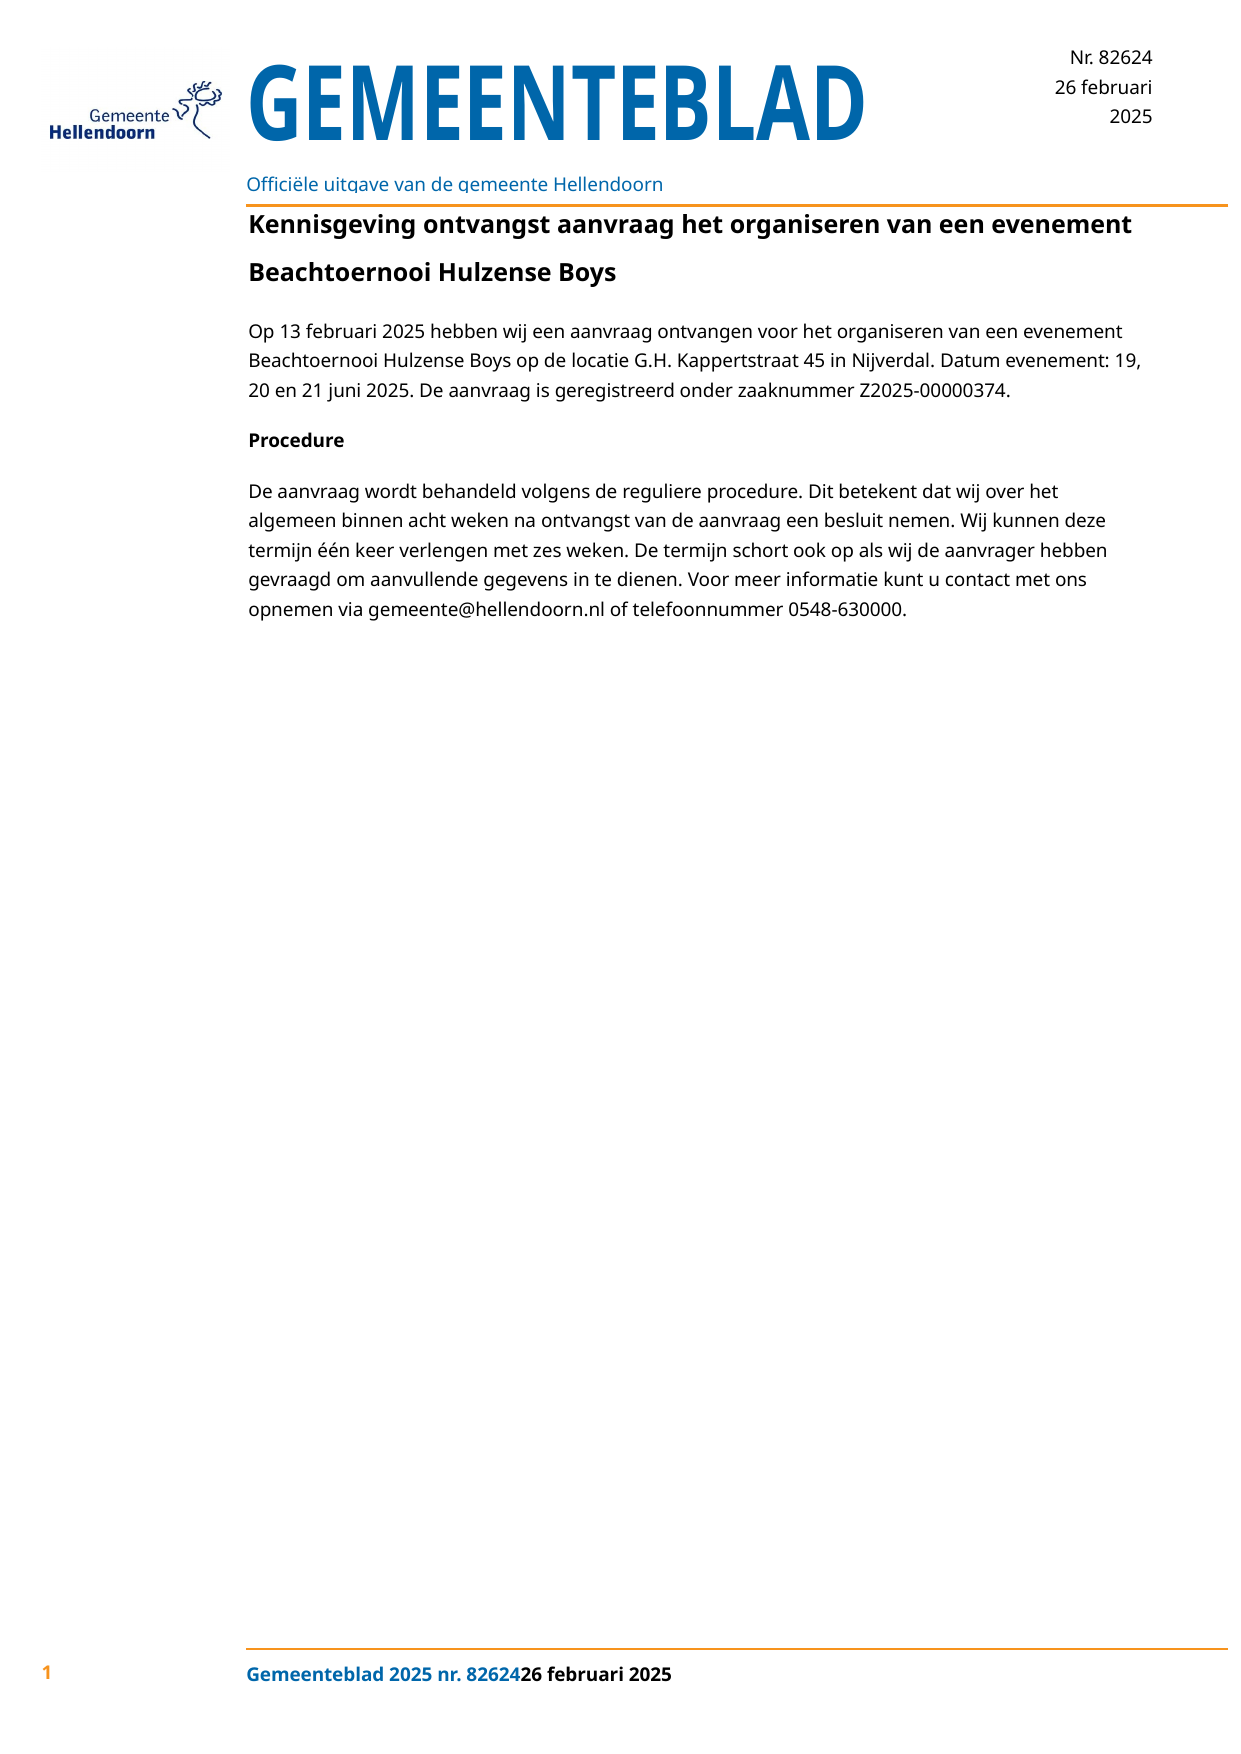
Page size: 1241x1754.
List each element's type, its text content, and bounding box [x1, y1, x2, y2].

text Kennisgeving ontvangst aanvraag het organiseren van een evenement Beachtoernooi Hulzense Boys [248, 207, 1152, 288]
text De aanvraag wordt behandeld volgens de reguliere procedure. Dit betekent dat wij over het algemeen binnen acht weken na ontvangst van de aanvraag een besluit nemen. Wij kunnen deze termijn één keer verlengen met zes weken. De termijn schort ook op als wij de aanvrager hebben gevraagd om aanvullende gegevens in te dienen. Voor meer informatie kunt u contact met ons opnemen via gemeente@hellendoorn.nl of telefoonnummer 0548-630000. [248, 478, 1152, 622]
text Procedure [248, 427, 1152, 453]
text Op 13 februari 2025 hebben wij een aanvraag ontvangen voor het organiseren van een evenement Beachtoernooi Hulzense Boys op de locatie G.H. Kappertstraat 45 in Nijverdal. Datum evenement: 19, 20 en 21 juni 2025. De aanvraag is geregistreerd onder zaaknummer Z2025-00000374. [248, 318, 1152, 403]
picture [41, 47, 231, 172]
